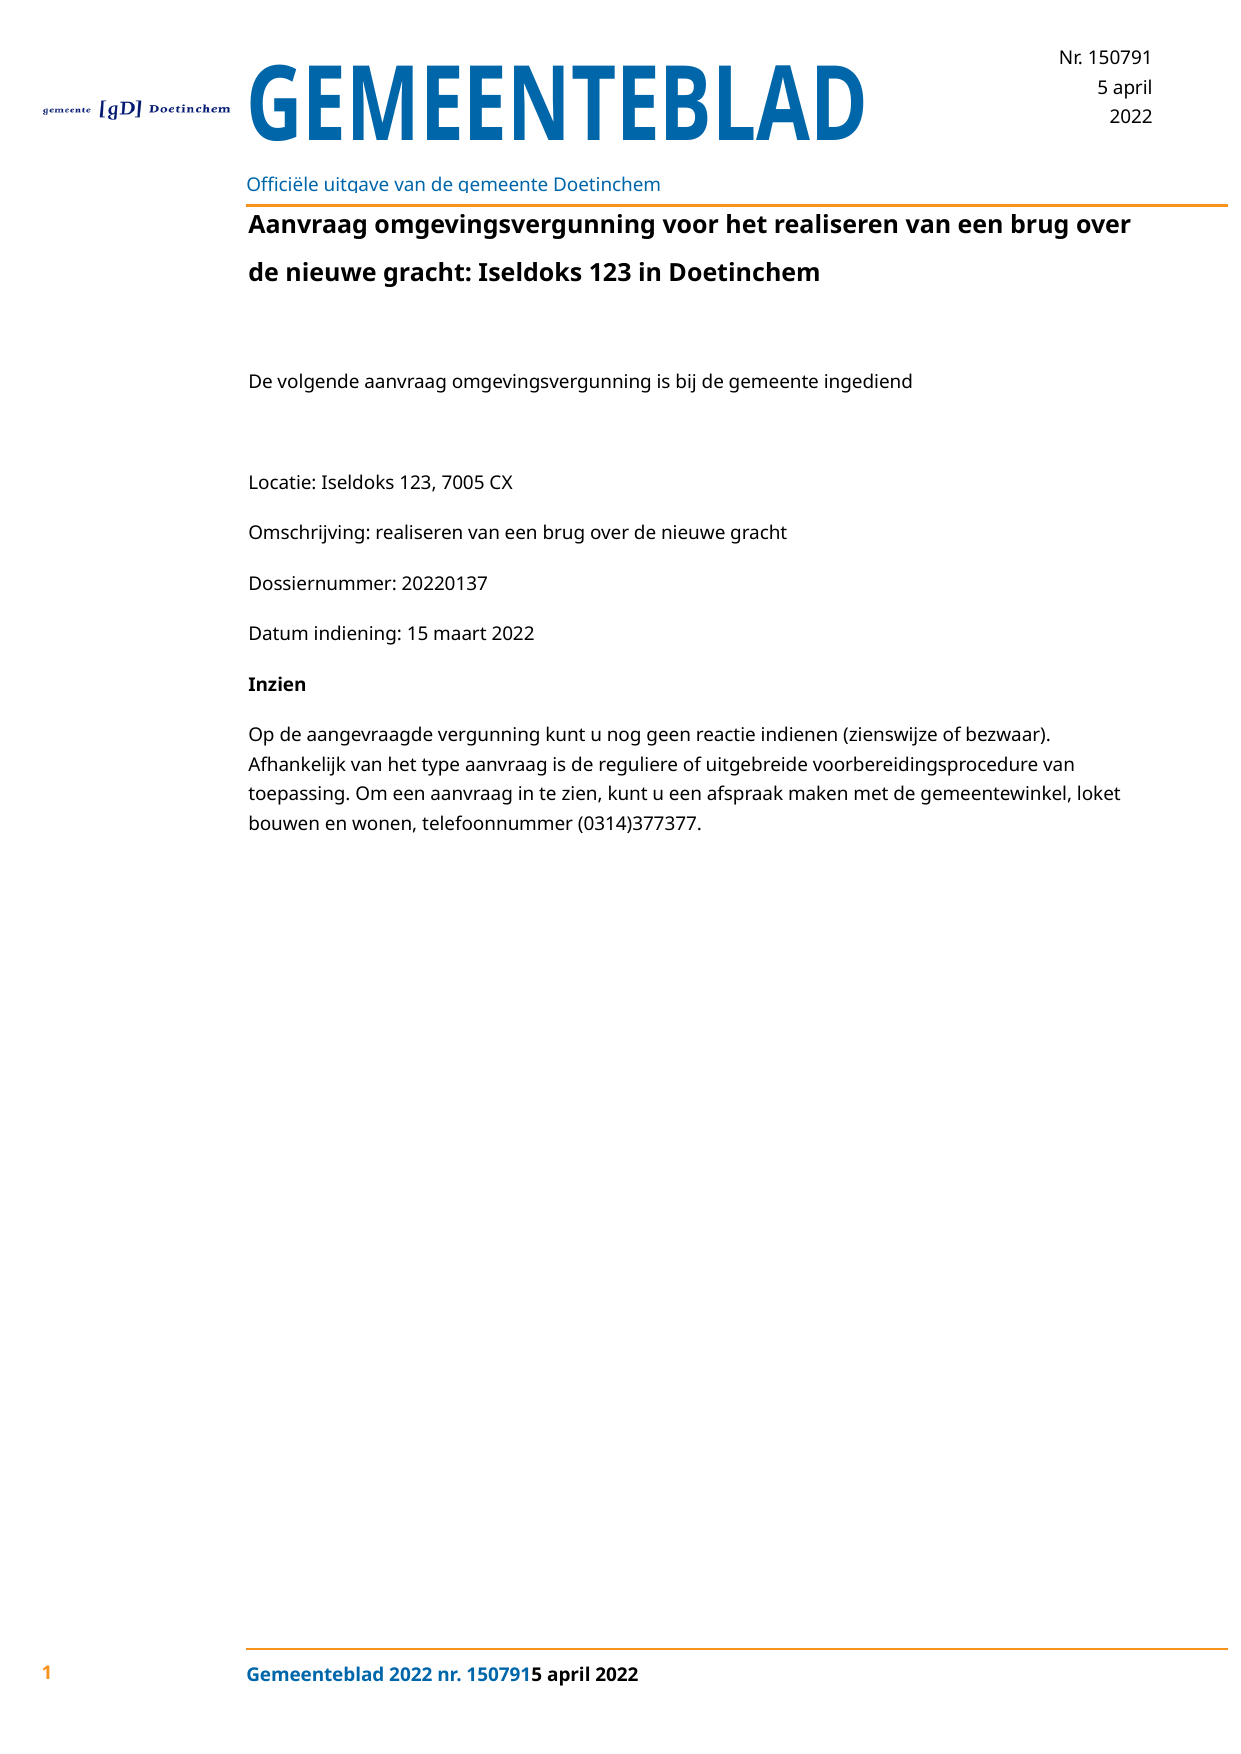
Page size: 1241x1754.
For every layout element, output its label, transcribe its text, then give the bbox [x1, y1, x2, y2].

text Aanvraag omgevingsvergunning voor het realiseren van een brug over de nieuwe gracht: Iseldoks 123 in Doetinchem [248, 207, 1152, 288]
text Locatie: Iseldoks 123, 7005 CX [248, 469, 1152, 495]
text Omschrijving: realiseren van een brug over de nieuwe gracht [248, 519, 1152, 545]
text Op de aangevraagde vergunning kunt u nog geen reactie indienen (zienswijze of bezwaar). Afhankelijk van het type aanvraag is de reguliere of uitgebreide voorbereidingsprocedure van toepassing. Om een aanvraag in te zien, kunt u een afspraak maken met de gemeentewinkel, loket bouwen en wonen, telefoonnummer (0314)377377. [248, 721, 1152, 836]
text Inzien [248, 671, 1152, 697]
text De volgende aanvraag omgevingsvergunning is bij de gemeente ingediend [248, 368, 1152, 394]
text Dossiernummer: 20220137 [248, 570, 1152, 596]
text Datum indiening: 15 maart 2022 [248, 620, 1152, 646]
picture [41, 47, 231, 172]
